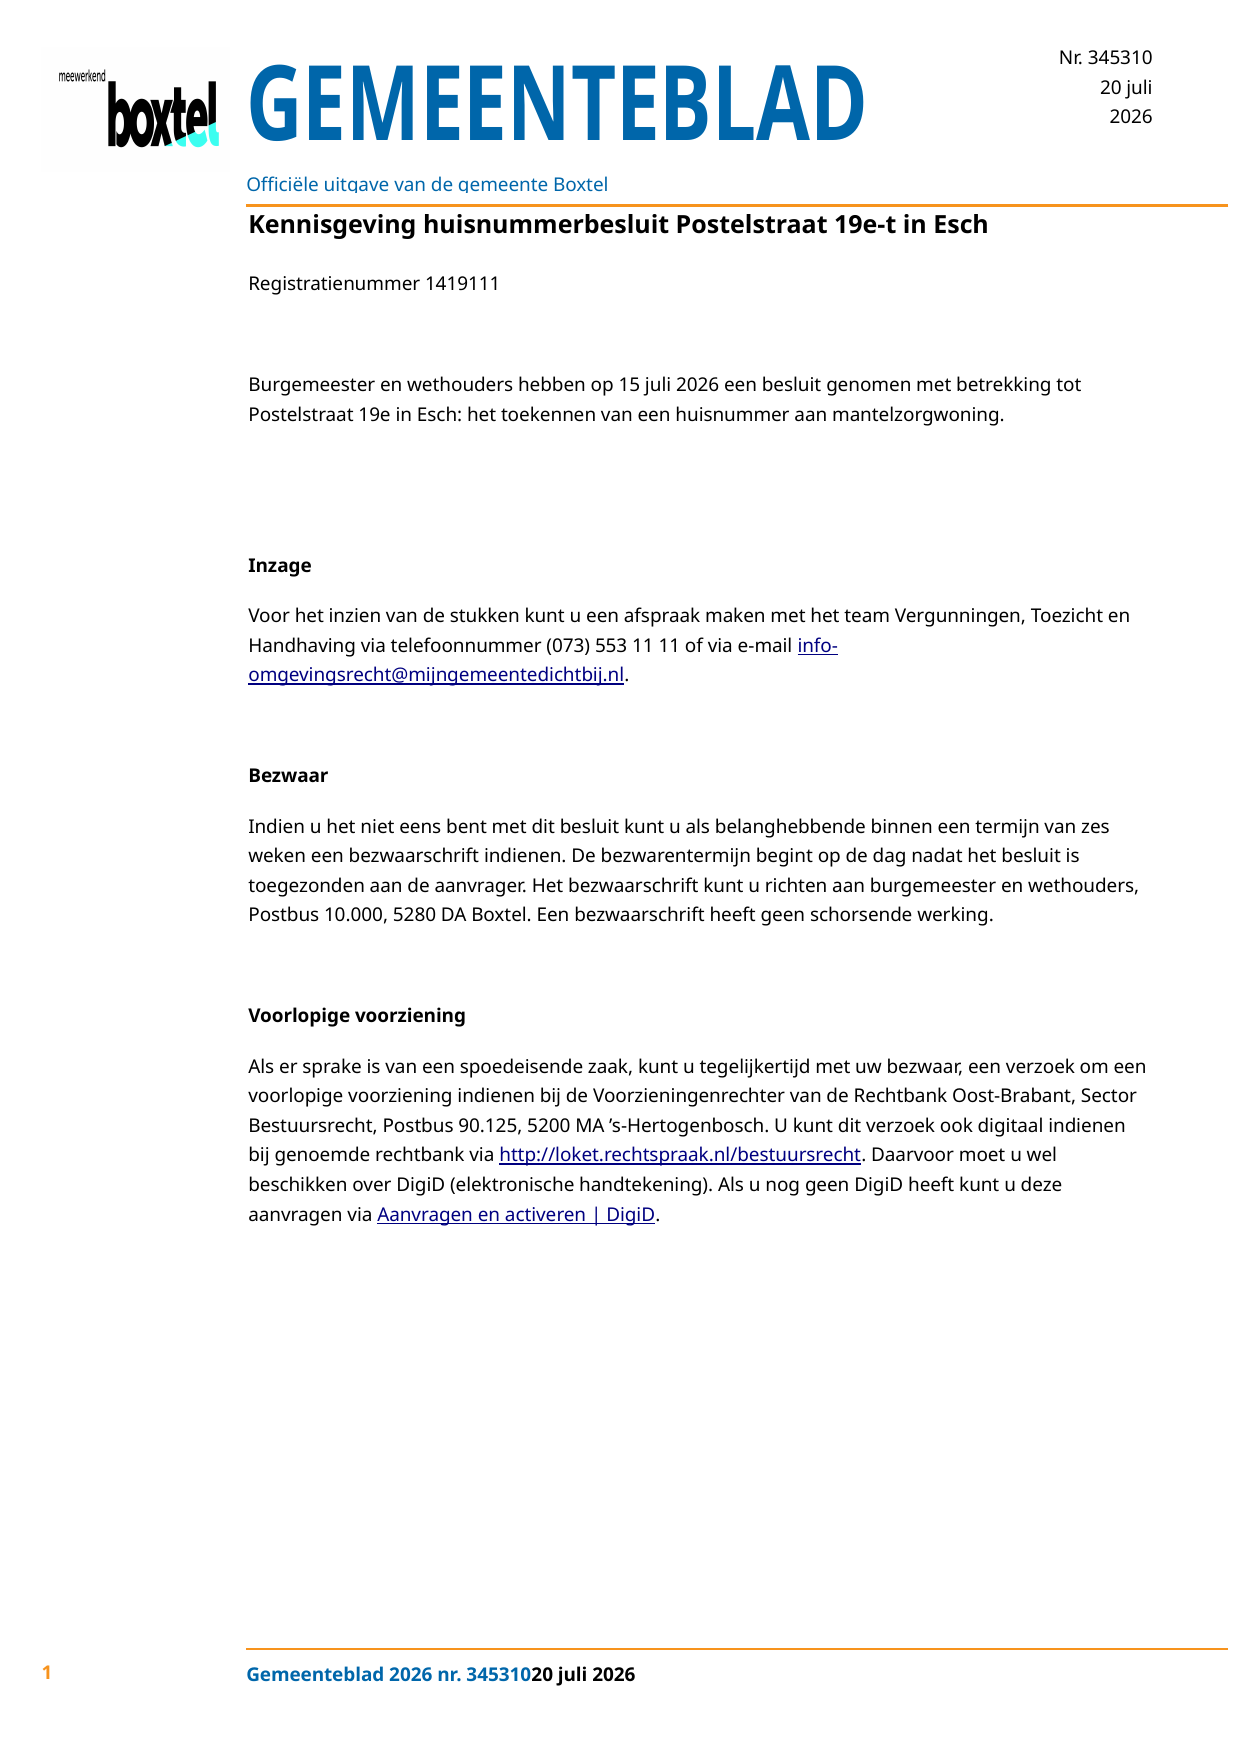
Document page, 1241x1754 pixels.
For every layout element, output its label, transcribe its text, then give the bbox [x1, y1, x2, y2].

text Voor het inzien van de stukken kunt u een afspraak maken met het team Vergunningen, Toezicht en Handhaving via telefoonnummer (073) 553 11 11 of via e-mail info-omgevingsrecht@mijngemeentedichtbij.nl. [248, 602, 1152, 687]
text Bezwaar [248, 762, 1152, 788]
text Als er sprake is van een spoedeisende zaak, kunt u tegelijkertijd met uw bezwaar, een verzoek om een voorlopige voorziening indienen bij de Voorzieningenrechter van de Rechtbank Oost-Brabant, Sector Bestuursrecht, Postbus 90.125, 5200 MA ’s-Hertogenbosch. U kunt dit verzoek ook digitaal indienen bij genoemde rechtbank via http://loket.rechtspraak.nl/bestuursrecht. Daarvoor moet u wel beschikken over DigiD (elektronische handtekening). Als u nog geen DigiD heeft kunt u deze aanvragen via Aanvragen en activeren | DigiD. [248, 1053, 1152, 1226]
text Kennisgeving huisnummerbesluit Postelstraat 19e-t in Esch [248, 207, 1152, 241]
text Burgemeester en wethouders hebben op 15 juli 2026 een besluit genomen met betrekking tot Postelstraat 19e in Esch: het toekennen van een huisnummer aan mantelzorgwoning. [248, 371, 1152, 426]
text Voorlopige voorziening [248, 1002, 1152, 1028]
text Registratienummer 1419111 [248, 270, 1152, 296]
text Indien u het niet eens bent met dit besluit kunt u als belanghebbende binnen een termijn van zes weken een bezwaarschrift indienen. De bezwarentermijn begint op de dag nadat het besluit is toegezonden aan de aanvrager. Het bezwaarschrift kunt u richten aan burgemeester en wethouders, Postbus 10.000, 5280 DA Boxtel. Een bezwaarschrift heeft geen schorsende werking. [248, 813, 1152, 927]
text Inzage [248, 552, 1152, 578]
picture [41, 47, 231, 172]
